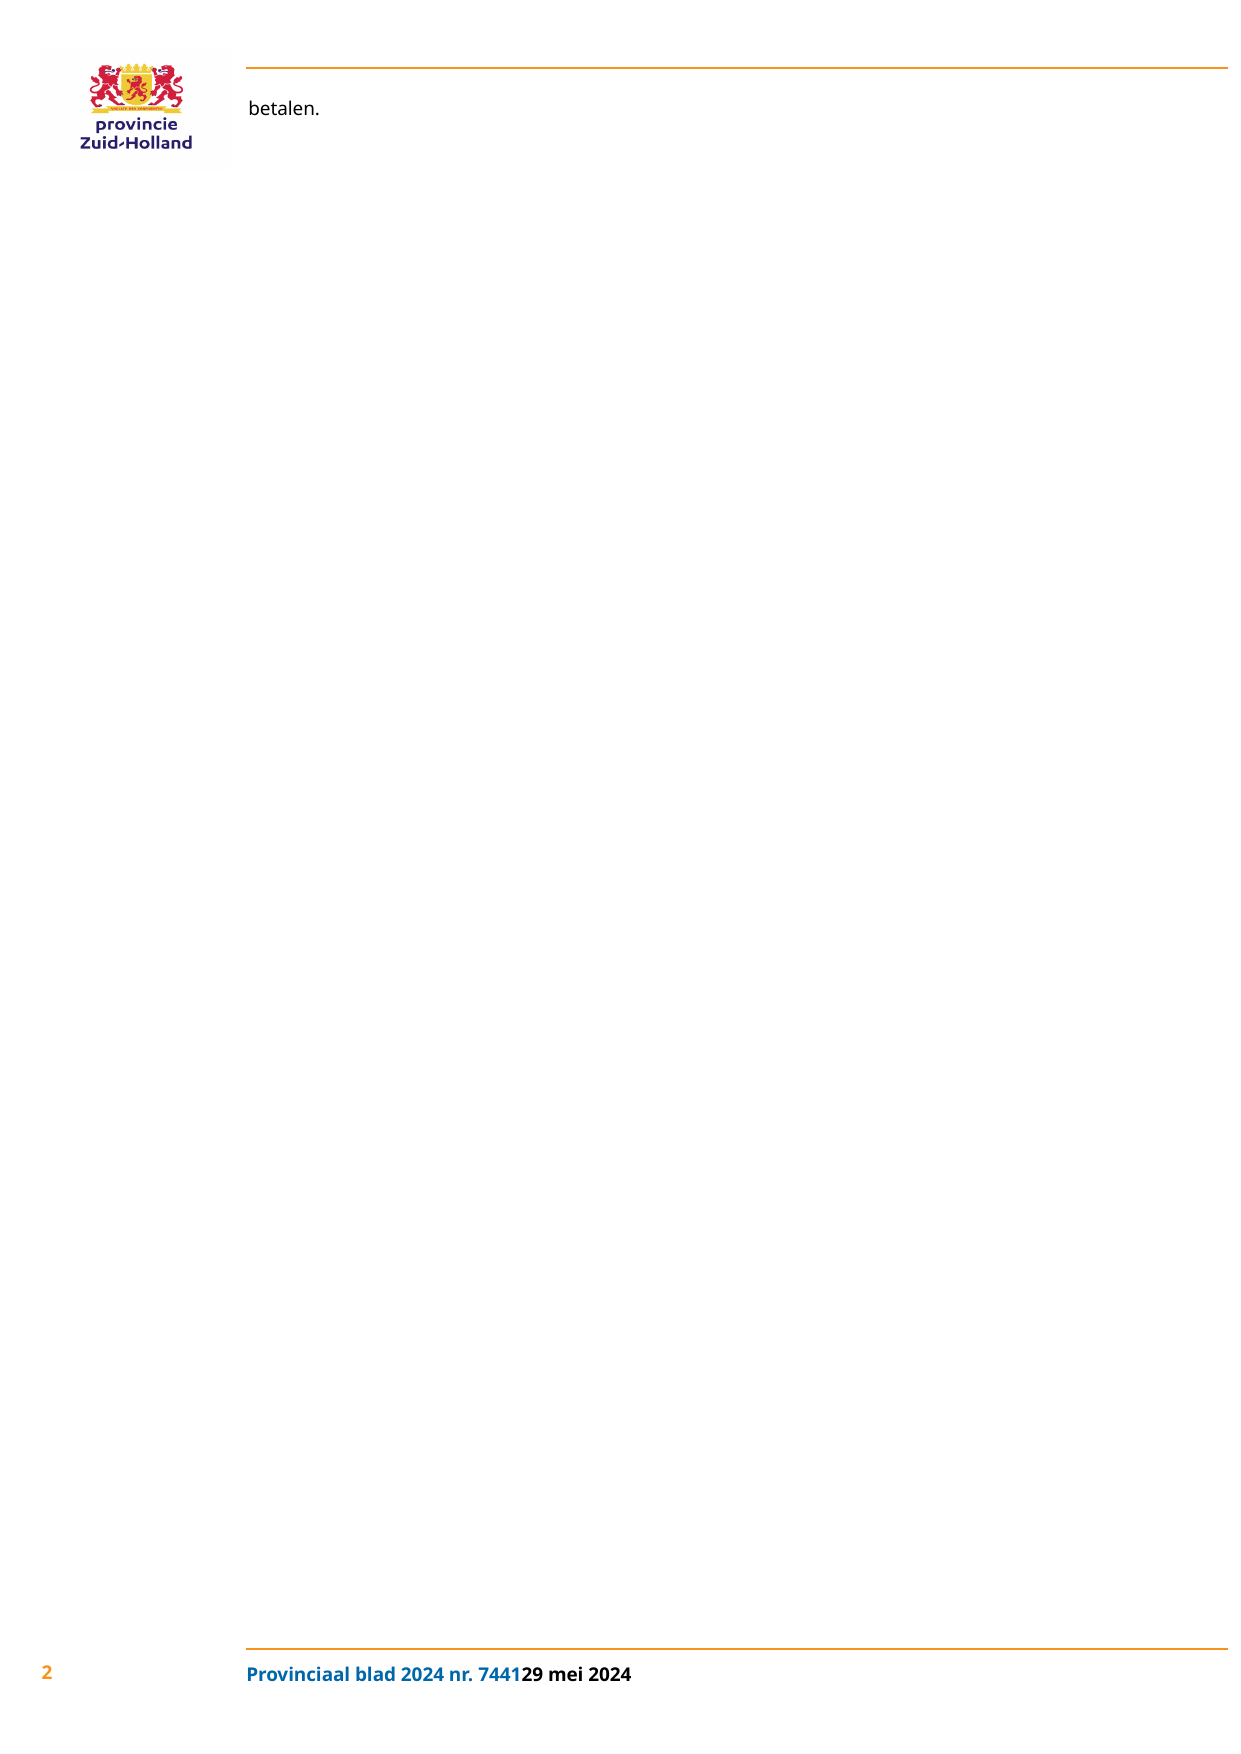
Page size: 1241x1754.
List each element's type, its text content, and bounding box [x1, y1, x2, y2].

picture [41, 47, 231, 172]
text betalen. [248, 95, 1152, 121]
